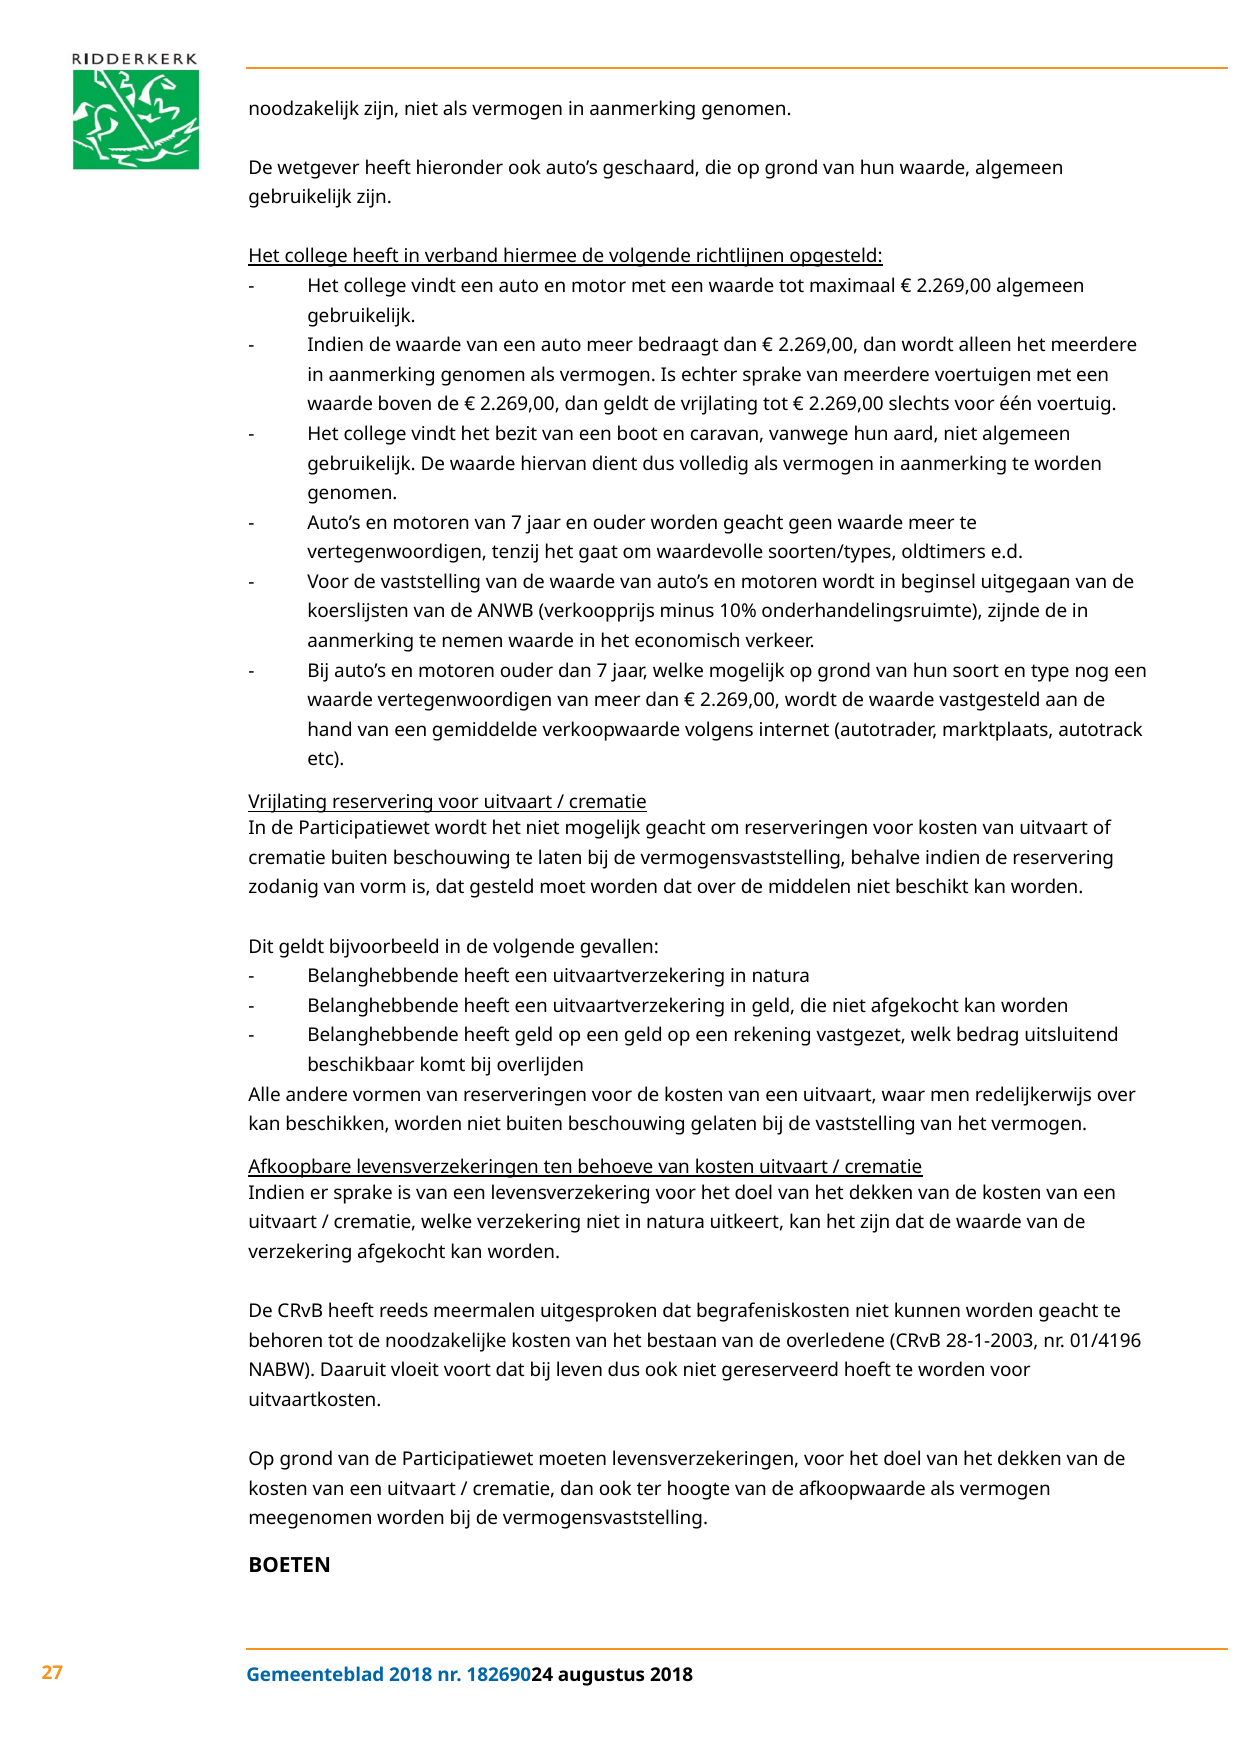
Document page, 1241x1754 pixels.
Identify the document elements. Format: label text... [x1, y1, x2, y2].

text Vrijlating reservering voor uitvaart / crematie [248, 789, 1152, 814]
picture [41, 47, 231, 172]
text BOETEN [248, 1550, 1152, 1579]
text Op grond van de Participatiewet moeten levensverzekeringen, voor het doel van het dekken van de kosten van een uitvaart / crematie, dan ook ter hoogte van de afkoopwaarde als vermogen meegenomen worden bij de vermogensvaststelling. [248, 1445, 1152, 1530]
list Belanghebbende heeft geld op een geld op een rekening vastgezet, welk bedrag uitsluitend beschikbaar komt bij overlijden [248, 1022, 1152, 1077]
text noodzakelijk zijn, niet als vermogen in aanmerking genomen. [248, 95, 1152, 121]
list Voor de vaststelling van de waarde van auto’s en motoren wordt in beginsel uitgegaan van de koerslijsten van de ANWB (verkoopprijs minus 10% onderhandelingsruimte), zijnde de in aanmerking te nemen waarde in het economisch verkeer. [248, 568, 1152, 653]
list Het college vindt het bezit van een boot en caravan, vanwege hun aard, niet algemeen gebruikelijk. De waarde hiervan dient dus volledig als vermogen in aanmerking te worden genomen. [248, 420, 1152, 505]
list Belanghebbende heeft een uitvaartverzekering in natura [248, 962, 1152, 988]
text De CRvB heeft reeds meermalen uitgesproken dat begrafeniskosten niet kunnen worden geacht te behoren tot de noodzakelijke kosten van het bestaan van de overledene (CRvB 28-1-2003, nr. 01/4196 NABW). Daaruit vloeit voort dat bij leven dus ook niet gereserveerd hoeft te worden voor uitvaartkosten. [248, 1297, 1152, 1412]
list Bij auto’s en motoren ouder dan 7 jaar, welke mogelijk op grond van hun soort en type nog een waarde vertegenwoordigen van meer dan € 2.269,00, wordt de waarde vastgesteld aan de hand van een gemiddelde verkoopwaarde volgens internet (autotrader, marktplaats, autotrack etc). [248, 657, 1152, 771]
text Dit geldt bijvoorbeeld in de volgende gevallen: [248, 933, 1152, 958]
list Belanghebbende heeft een uitvaartverzekering in geld, die niet afgekocht kan worden [248, 992, 1152, 1018]
text Alle andere vormen van reserveringen voor de kosten van een uitvaart, waar men redelijkerwijs over kan beschikken, worden niet buiten beschouwing gelaten bij de vaststelling van het vermogen. [248, 1081, 1152, 1136]
text Het college heeft in verband hiermee de volgende richtlijnen opgesteld: [248, 243, 1152, 268]
text Afkoopbare levensverzekeringen ten behoeve van kosten uitvaart / crematie [248, 1153, 1152, 1179]
text In de Participatiewet wordt het niet mogelijk geacht om reserveringen voor kosten van uitvaart of crematie buiten beschouwing te laten bij de vermogensvaststelling, behalve indien de reservering zodanig van vorm is, dat gesteld moet worden dat over de middelen niet beschikt kan worden. [248, 814, 1152, 899]
list Auto’s en motoren van 7 jaar en ouder worden geacht geen waarde meer te vertegenwoordigen, tenzij het gaat om waardevolle soorten/types, oldtimers e.d. [248, 509, 1152, 564]
list Indien de waarde van een auto meer bedraagt dan € 2.269,00, dan wordt alleen het meerdere in aanmerking genomen als vermogen. Is echter sprake van meerdere voertuigen met een waarde boven de € 2.269,00, dan geldt de vrijlating tot € 2.269,00 slechts voor één voertuig. [248, 331, 1152, 416]
text Indien er sprake is van een levensverzekering voor het doel van het dekken van de kosten van een uitvaart / crematie, welke verzekering niet in natura uitkeert, kan het zijn dat de waarde van de verzekering afgekocht kan worden. [248, 1179, 1152, 1264]
list Het college vindt een auto en motor met een waarde tot maximaal € 2.269,00 algemeen gebruikelijk. [248, 272, 1152, 328]
text De wetgever heeft hieronder ook auto’s geschaard, die op grond van hun waarde, algemeen gebruikelijk zijn. [248, 154, 1152, 209]
